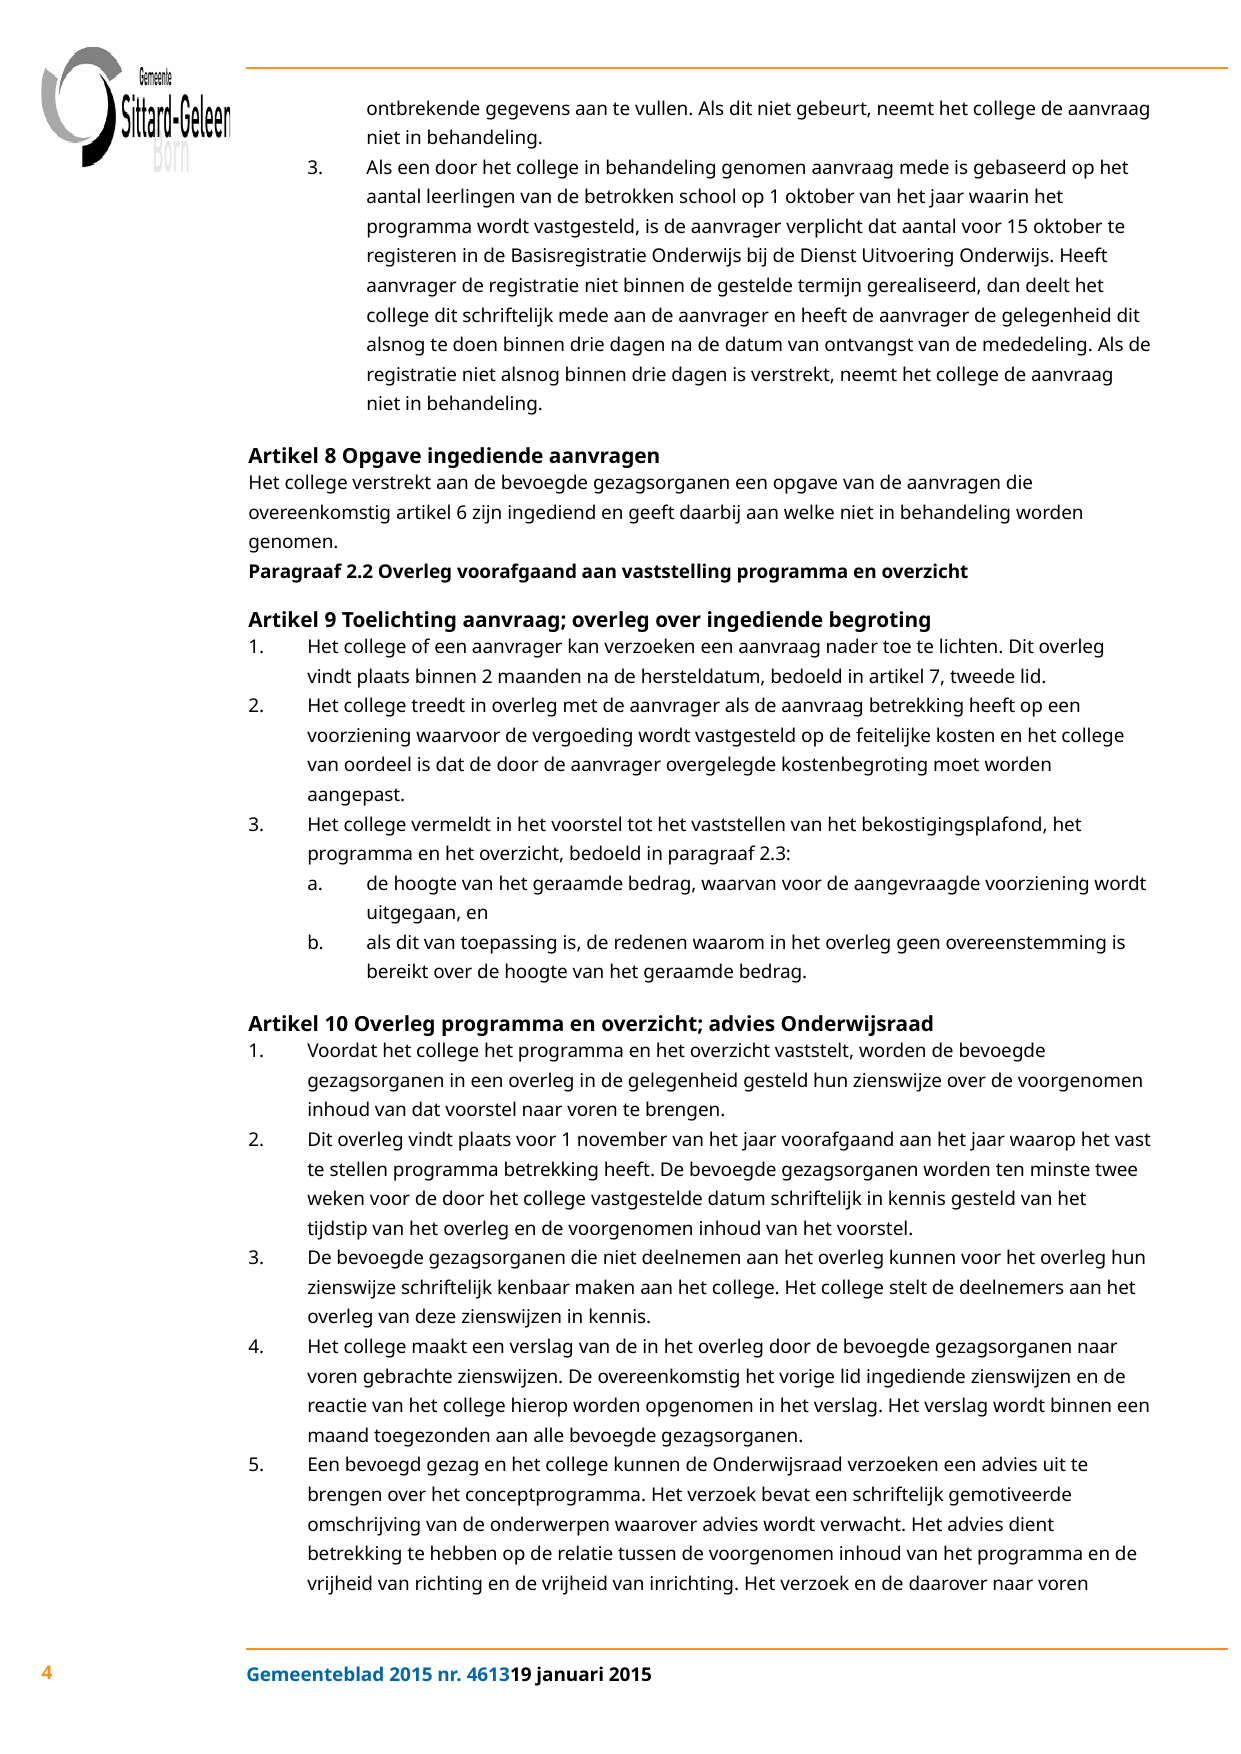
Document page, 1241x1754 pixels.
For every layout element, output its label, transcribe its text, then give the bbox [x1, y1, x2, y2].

list als dit van toepassing is, de redenen waarom in het overleg geen overeenstemming is bereikt over de hoogte van het geraamde bedrag. [307, 929, 1152, 984]
text Paragraaf 2.2 Overleg voorafgaand aan vaststelling programma en overzicht [248, 558, 1152, 584]
list de hoogte van het geraamde bedrag, waarvan voor de aangevraagde voorziening wordt uitgegaan, en [307, 870, 1152, 925]
list Het college of een aanvrager kan verzoeken een aanvraag nader toe te lichten. Dit overleg vindt plaats binnen 2 maanden na de hersteldatum, bedoeld in artikel 7, tweede lid. [248, 633, 1152, 688]
text Artikel 9 Toelichting aanvraag; overleg over ingediende begroting [248, 605, 1152, 633]
list Als een door het college in behandeling genomen aanvraag mede is gebaseerd op het aantal leerlingen van de betrokken school op 1 oktober van het jaar waarin het programma wordt vastgesteld, is de aanvrager verplicht dat aantal voor 15 oktober te registeren in de Basisregistratie Onderwijs bij de Dienst Uitvoering Onderwijs. Heeft aanvrager de registratie niet binnen de gestelde termijn gerealiseerd, dan deelt het college dit schriftelijk mede aan de aanvrager en heeft de aanvrager de gelegenheid dit alsnog te doen binnen drie dagen na de datum van ontvangst van de mededeling. Als de registratie niet alsnog binnen drie dagen is verstrekt, neemt het college de aanvraag niet in behandeling. [307, 154, 1152, 416]
list Het college vermeldt in het voorstel tot het vaststellen van het bekostigingsplafond, het programma en het overzicht, bedoeld in paragraaf 2.3: [248, 811, 1152, 866]
list Dit overleg vindt plaats voor 1 november van het jaar voorafgaand aan het jaar waarop het vast te stellen programma betrekking heeft. De bevoegde gezagsorganen worden ten minste twee weken voor de door het college vastgestelde datum schriftelijk in kennis gesteld van het tijdstip van het overleg en de voorgenomen inhoud van het voorstel. [248, 1126, 1152, 1241]
list Een bevoegd gezag en het college kunnen de Onderwijsraad verzoeken een advies uit te brengen over het conceptprogramma. Het verzoek bevat een schriftelijk gemotiveerde omschrijving van de onderwerpen waarover advies wordt verwacht. Het advies dient betrekking te hebben op de relatie tussen de voorgenomen inhoud van het programma en de vrijheid van richting en de vrijheid van inrichting. Het verzoek en de daarover naar voren [248, 1452, 1152, 1596]
picture [41, 47, 231, 172]
text Artikel 8 Opgave ingediende aanvragen [248, 441, 1152, 469]
list Het college maakt een verslag van de in het overleg door de bevoegde gezagsorganen naar voren gebrachte zienswijzen. De overeenkomstig het vorige lid ingediende zienswijzen en de reactie van het college hierop worden opgenomen in het verslag. Het verslag wordt binnen een maand toegezonden aan alle bevoegde gezagsorganen. [248, 1333, 1152, 1448]
text Artikel 10 Overleg programma en overzicht; advies Onderwijsraad [248, 1009, 1152, 1037]
list Voordat het college het programma en het overzicht vaststelt, worden de bevoegde gezagsorganen in een overleg in de gelegenheid gesteld hun zienswijze over de voorgenomen inhoud van dat voorstel naar voren te brengen. [248, 1037, 1152, 1122]
list ontbrekende gegevens aan te vullen. Als dit niet gebeurt, neemt het college de aanvraag niet in behandeling. [307, 95, 1152, 150]
list Het college treedt in overleg met de aanvrager als de aanvraag betrekking heeft op een voorziening waarvoor de vergoeding wordt vastgesteld op de feitelijke kosten en het college van oordeel is dat de door de aanvrager overgelegde kostenbegroting moet worden aangepast. [248, 692, 1152, 807]
text Het college verstrekt aan de bevoegde gezagsorganen een opgave van de aanvragen die overeenkomstig artikel 6 zijn ingediend en geeft daarbij aan welke niet in behandeling worden genomen. [248, 469, 1152, 554]
list De bevoegde gezagsorganen die niet deelnemen aan het overleg kunnen voor het overleg hun zienswijze schriftelijk kenbaar maken aan het college. Het college stelt de deelnemers aan het overleg van deze zienswijzen in kennis. [248, 1244, 1152, 1329]
